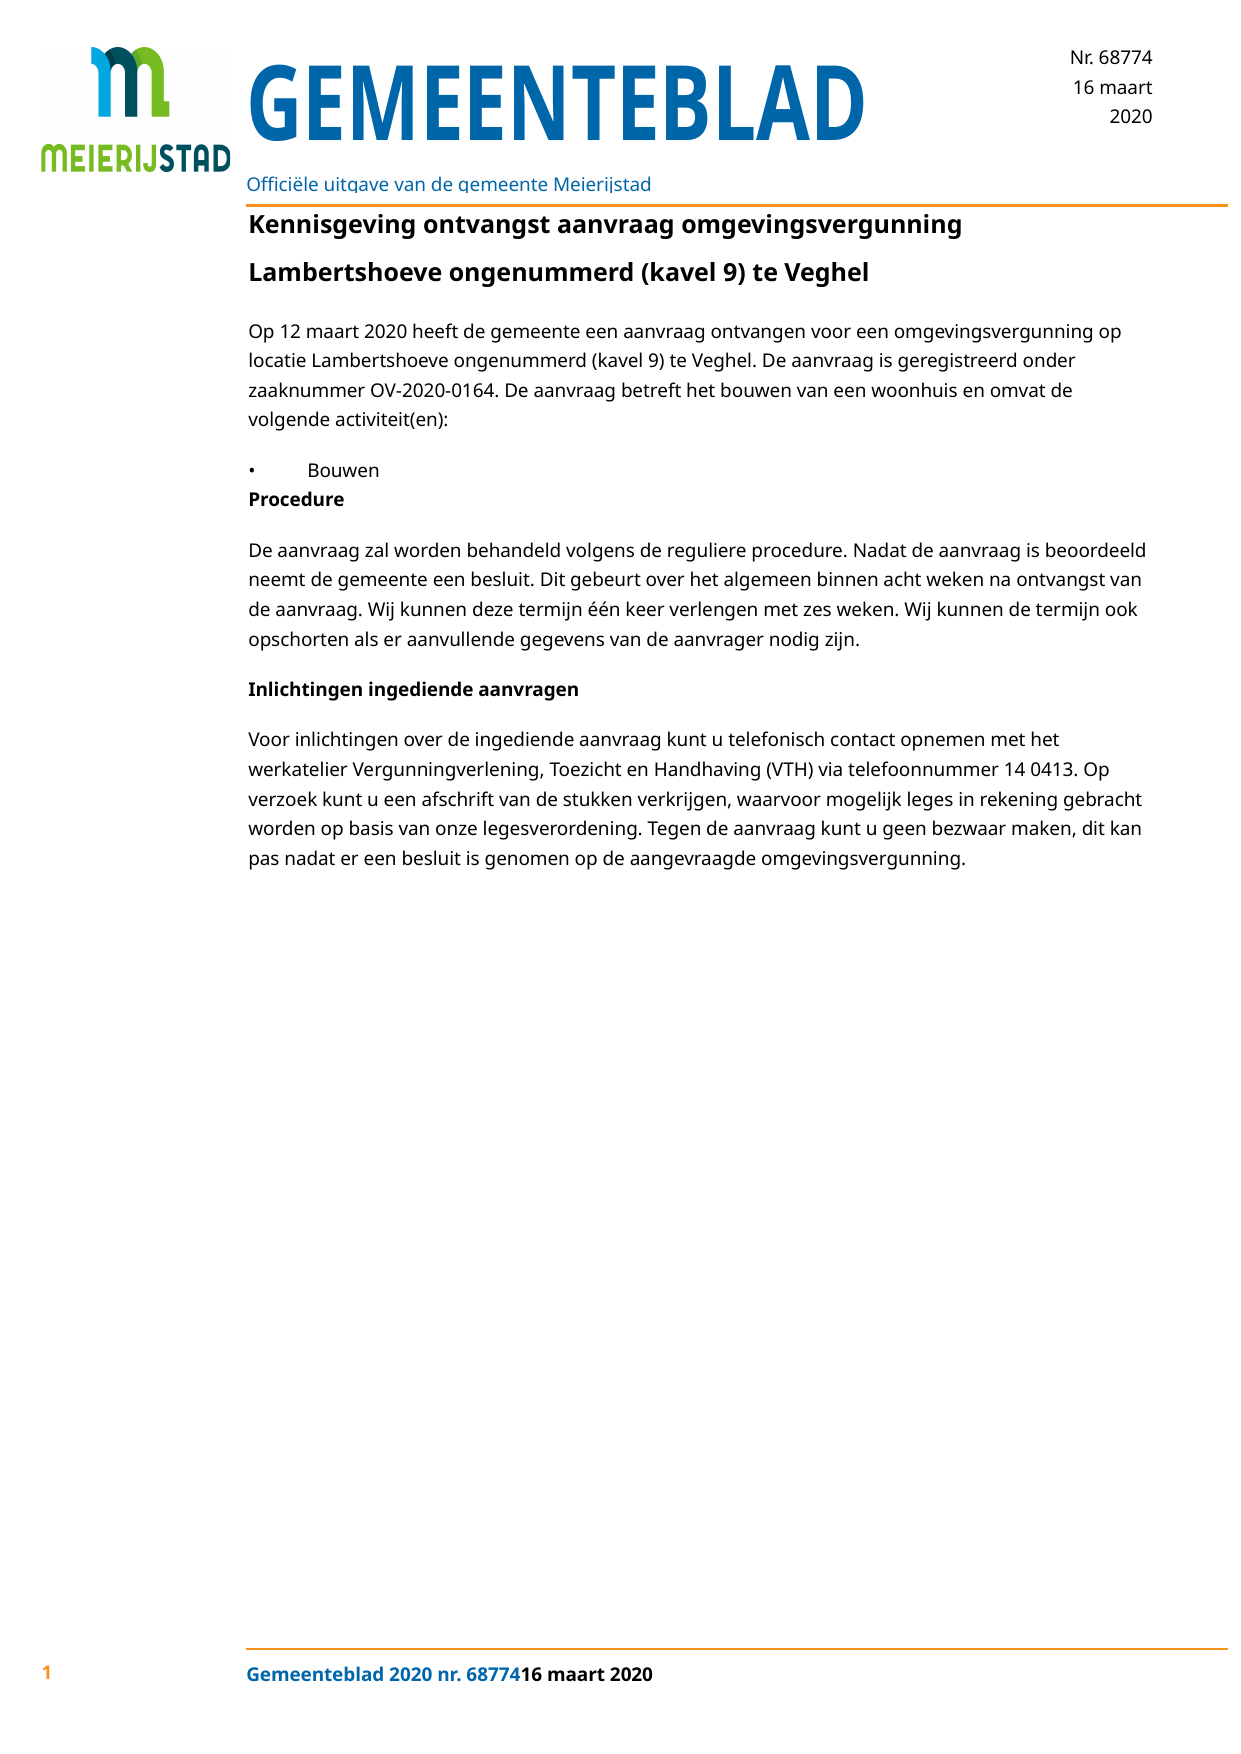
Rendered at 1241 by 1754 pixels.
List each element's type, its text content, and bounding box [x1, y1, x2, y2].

text Kennisgeving ontvangst aanvraag omgevingsvergunning Lambertshoeve ongenummerd (kavel 9) te Veghel [248, 207, 1152, 288]
picture [41, 47, 231, 172]
list Bouwen [248, 457, 1152, 483]
text Inlichtingen ingediende aanvragen [248, 676, 1152, 702]
text Procedure [248, 487, 1152, 512]
text Voor inlichtingen over de ingediende aanvraag kunt u telefonisch contact opnemen met het werkatelier Vergunningverlening, Toezicht en Handhaving (VTH) via telefoonnummer 14 0413. Op verzoek kunt u een afschrift van de stukken verkrijgen, waarvoor mogelijk leges in rekening gebracht worden op basis van onze legesverordening. Tegen de aanvraag kunt u geen bezwaar maken, dit kan pas nadat er een besluit is genomen op de aangevraagde omgevingsvergunning. [248, 727, 1152, 871]
text Op 12 maart 2020 heeft de gemeente een aanvraag ontvangen voor een omgevingsvergunning op locatie Lambertshoeve ongenummerd (kavel 9) te Veghel. De aanvraag is geregistreerd onder zaaknummer OV-2020-0164. De aanvraag betreft het bouwen van een woonhuis en omvat de volgende activiteit(en): [248, 318, 1152, 432]
text De aanvraag zal worden behandeld volgens de reguliere procedure. Nadat de aanvraag is beoordeeld neemt de gemeente een besluit. Dit gebeurt over het algemeen binnen acht weken na ontvangst van de aanvraag. Wij kunnen deze termijn één keer verlengen met zes weken. Wij kunnen de termijn ook opschorten als er aanvullende gegevens van de aanvrager nodig zijn. [248, 537, 1152, 652]
